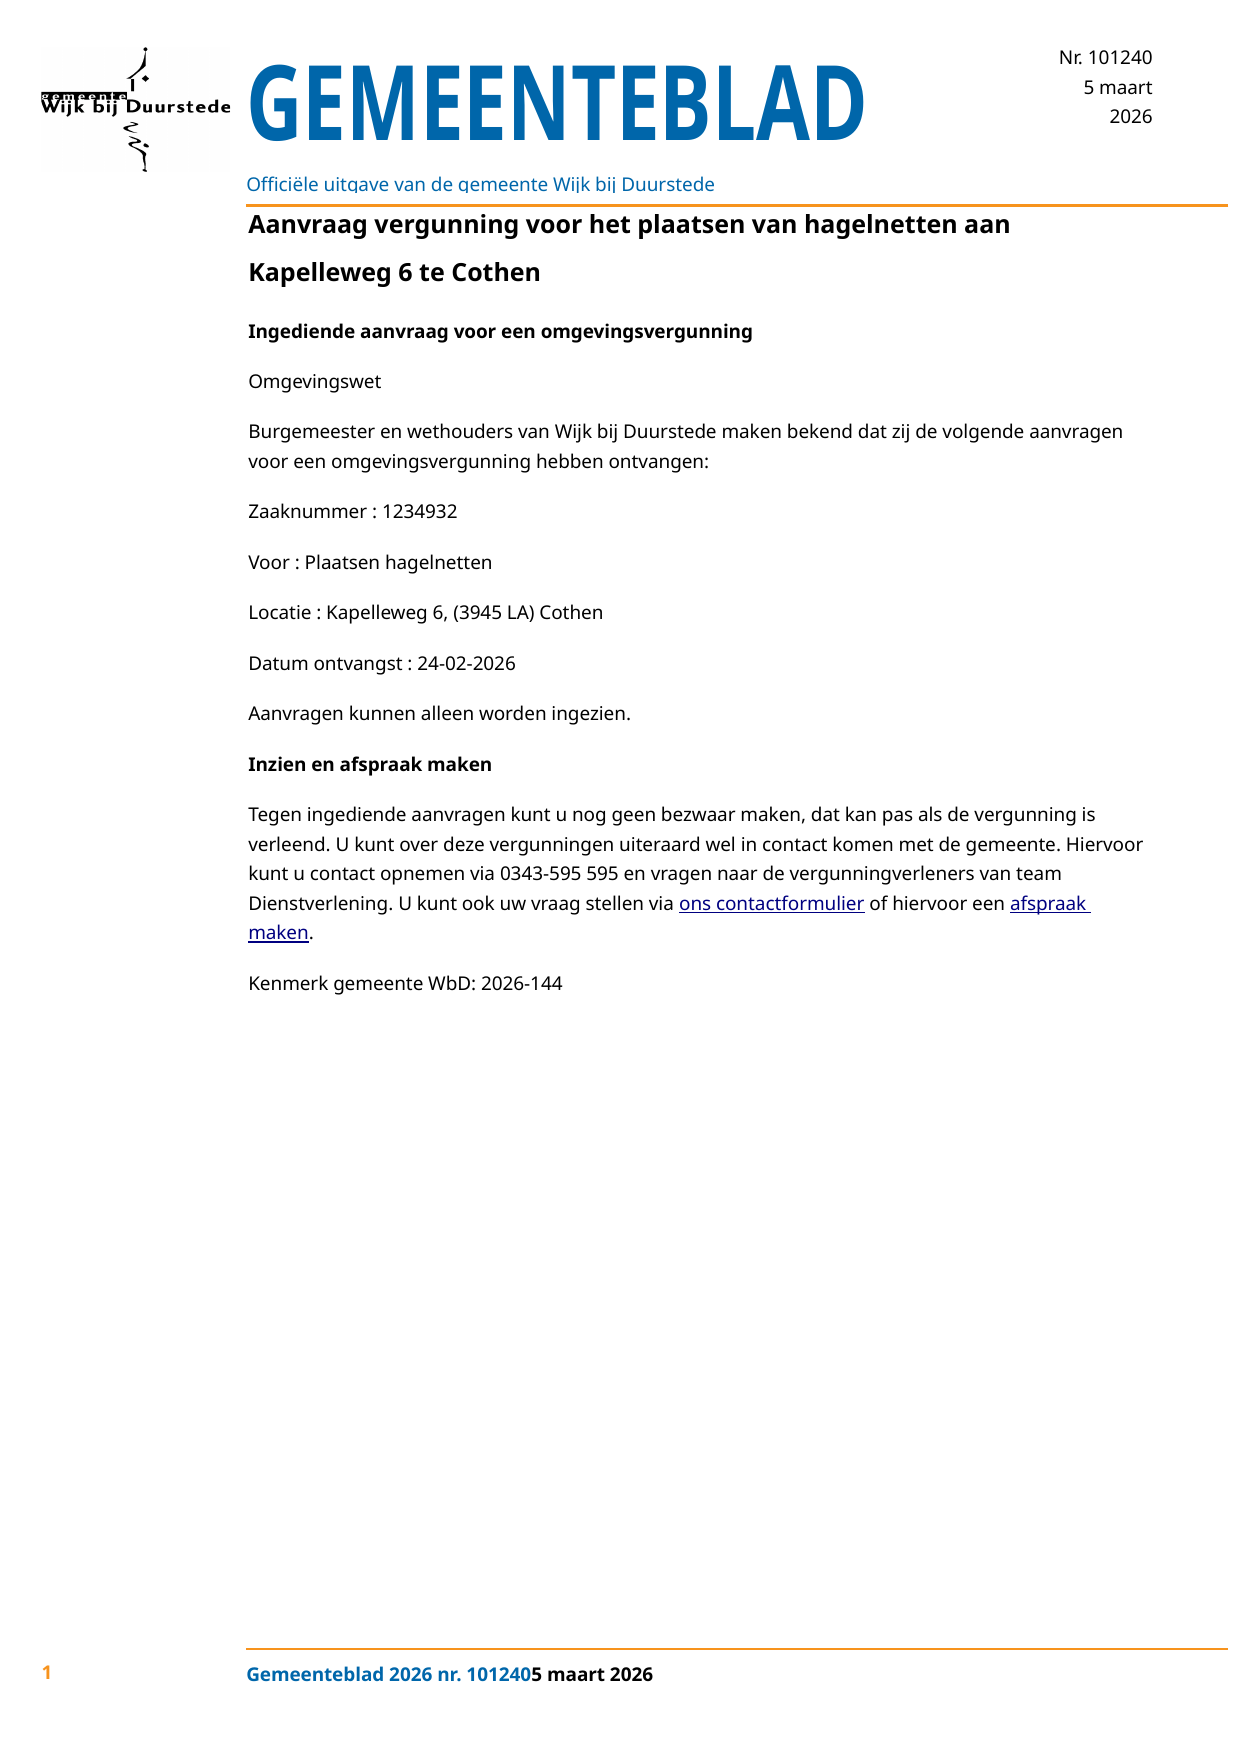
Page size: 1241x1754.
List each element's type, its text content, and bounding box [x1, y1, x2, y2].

text Locatie : Kapelleweg 6, (3945 LA) Cothen [248, 599, 1152, 625]
text Voor : Plaatsen hagelnetten [248, 549, 1152, 575]
text Inzien en afspraak maken [248, 751, 1152, 777]
text Aanvraag vergunning voor het plaatsen van hagelnetten aan Kapelleweg 6 te Cothen [248, 207, 1152, 288]
text Burgemeester en wethouders van Wijk bij Duurstede maken bekend dat zij de volgende aanvragen voor een omgevingsvergunning hebben ontvangen: [248, 419, 1152, 474]
text Ingediende aanvraag voor een omgevingsvergunning [248, 318, 1152, 344]
text Aanvragen kunnen alleen worden ingezien. [248, 700, 1152, 726]
text Kenmerk gemeente WbD: 2026-144 [248, 970, 1152, 996]
text Datum ontvangst : 24-02-2026 [248, 650, 1152, 676]
text Tegen ingediende aanvragen kunt u nog geen bezwaar maken, dat kan pas als de vergunning is verleend. U kunt over deze vergunningen uiteraard wel in contact komen met de gemeente. Hiervoor kunt u contact opnemen via 0343-595 595 en vragen naar de vergunningverleners van team Dienstverlening. U kunt ook uw vraag stellen via ons contactformulier of hiervoor een afspraak maken. [248, 801, 1152, 945]
text Zaaknummer : 1234932 [248, 499, 1152, 524]
text Omgevingswet [248, 368, 1152, 394]
picture [41, 47, 231, 172]
